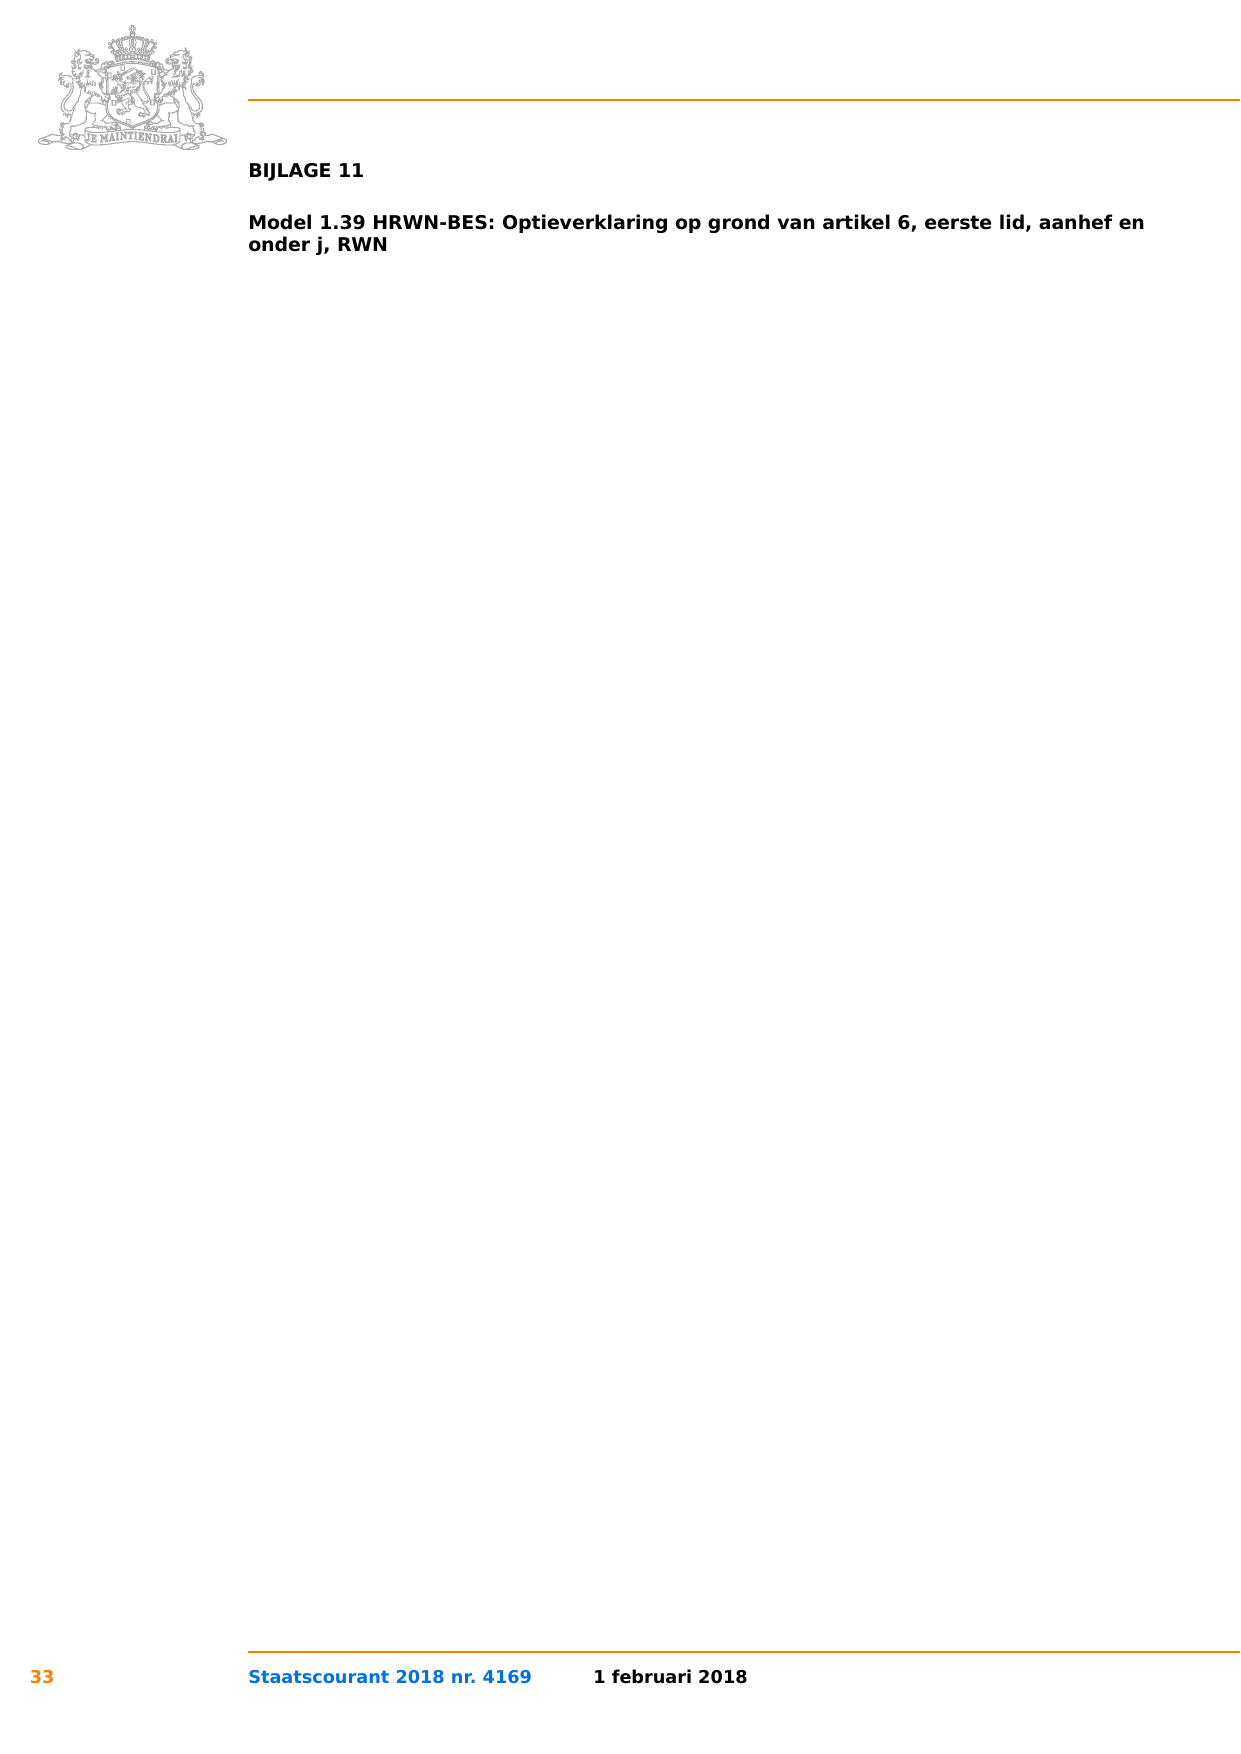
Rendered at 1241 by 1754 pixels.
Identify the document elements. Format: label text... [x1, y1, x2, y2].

subtitle Model 1.39 HRWN-BES: Optieverklaring op grond van artikel 6, eerste lid, aanhef en onder j, RWN [248, 212, 1163, 256]
subtitle BIJLAGE 11 [248, 160, 1163, 182]
picture [38, 25, 227, 150]
